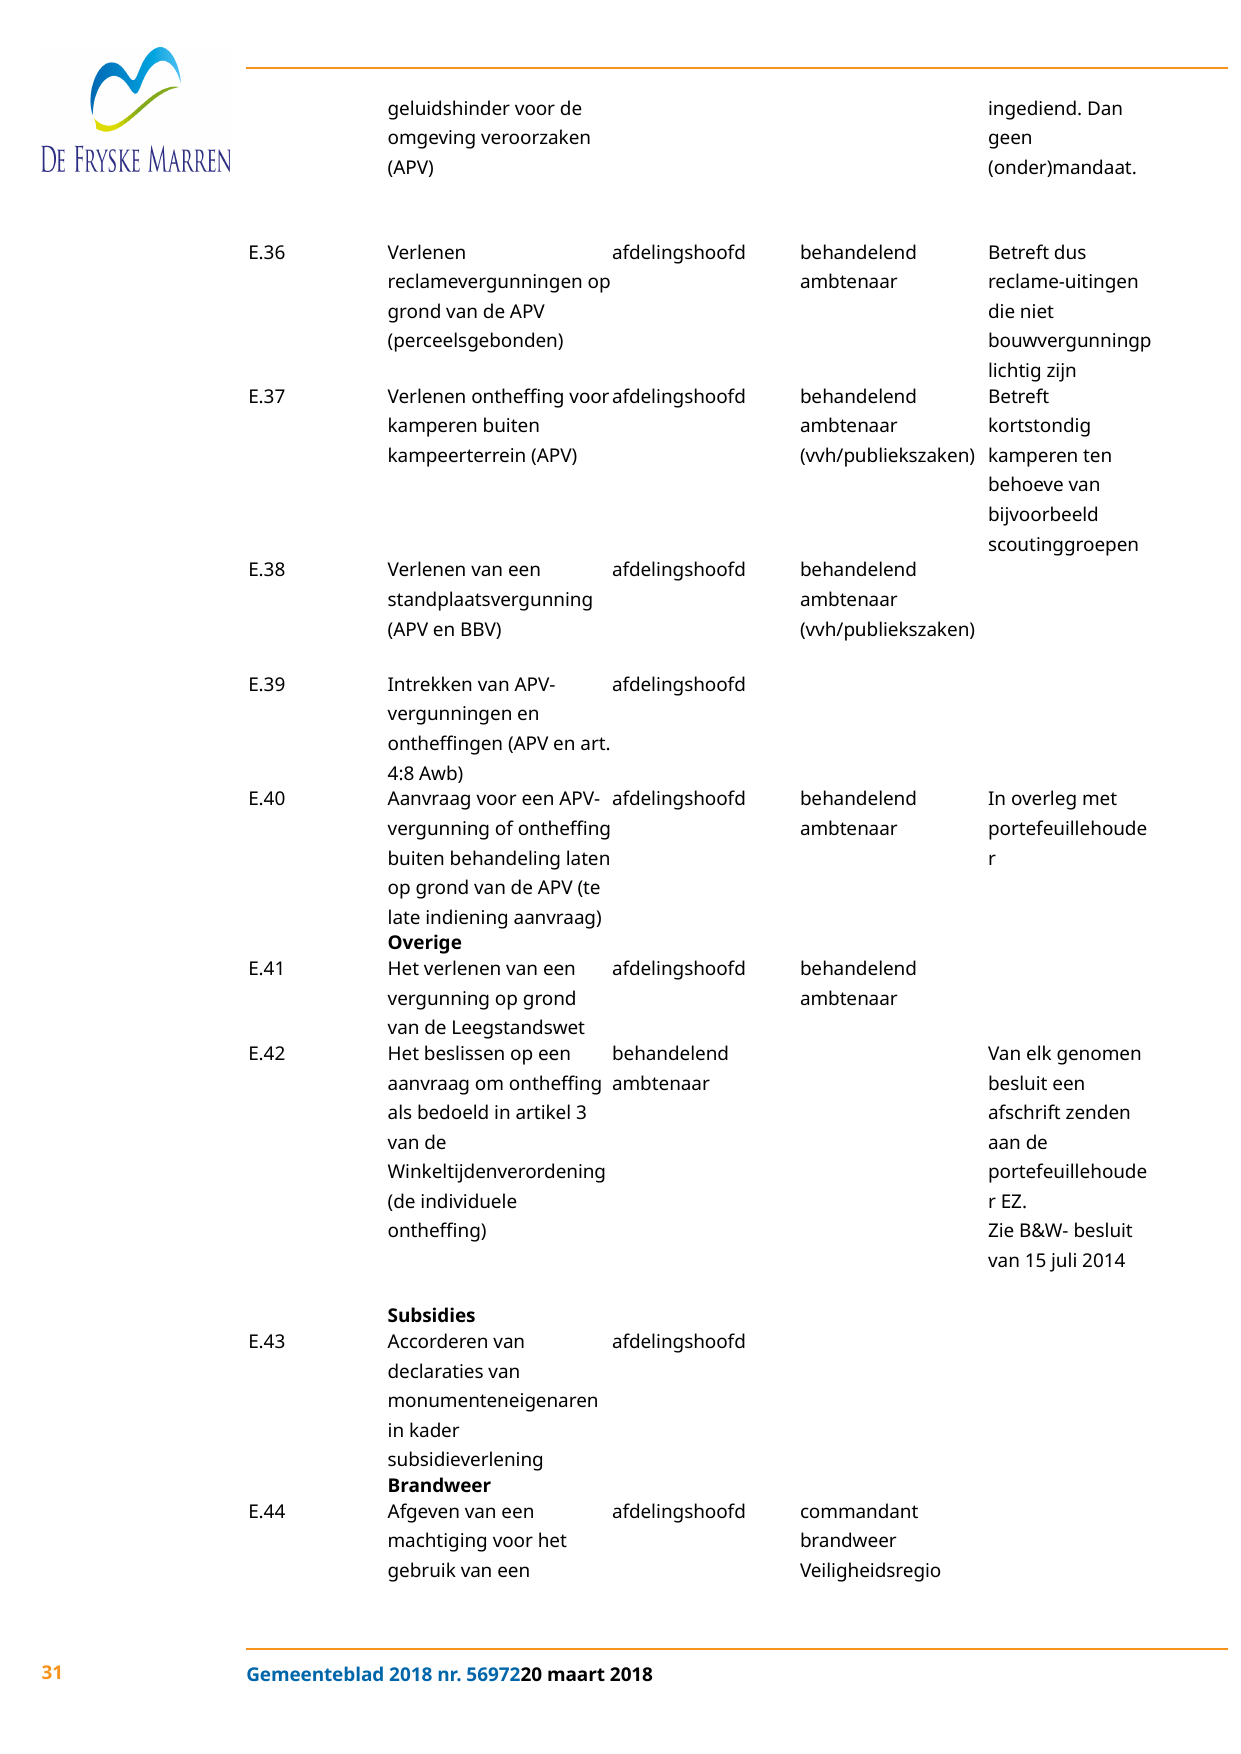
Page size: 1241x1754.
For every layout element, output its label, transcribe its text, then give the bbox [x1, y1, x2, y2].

table_cell [248, 1303, 387, 1328]
table_cell afdelingshoofd [612, 671, 800, 786]
table_cell [988, 557, 1152, 671]
table_cell [988, 955, 1152, 1040]
table_cell Subsidies [388, 1303, 612, 1328]
table_cell afdelingshoofd [612, 955, 800, 1040]
table_cell E.38 [248, 557, 387, 671]
table_cell [800, 1303, 988, 1328]
table_cell Betreft kortstondig kamperen ten behoeve van bijvoorbeeld scoutinggroepen [988, 383, 1152, 557]
table_cell geluidshinder voor de omgeving veroorzaken (APV) [388, 95, 612, 239]
table_cell E.44 [248, 1498, 387, 1583]
table_cell [988, 1498, 1152, 1583]
table_cell afdelingshoofd [612, 239, 800, 383]
table_cell Intrekken van APV-vergunningen en ontheffingen (APV en art. 4:8 Awb) [388, 671, 612, 786]
table_cell E.37 [248, 383, 387, 557]
table_cell [612, 1473, 800, 1498]
table_cell [988, 671, 1152, 786]
table_cell afdelingshoofd [612, 786, 800, 929]
table_cell E.40 [248, 786, 387, 929]
table_cell [800, 1473, 988, 1498]
table_cell [988, 930, 1152, 955]
picture [41, 47, 231, 172]
table_cell behandelend ambtenaar (vvh/publiekszaken) [800, 383, 988, 557]
table_cell [248, 95, 387, 239]
table_cell [800, 1040, 988, 1303]
table_cell E.41 [248, 955, 387, 1040]
table_cell Aanvraag voor een APV-vergunning of ontheffing buiten behandeling laten op grond van de APV (te late indiening aanvraag) [388, 786, 612, 929]
table_cell Verlenen reclamevergunningen op grond van de APV (perceelsgebonden) [388, 239, 612, 383]
table_cell Afgeven van een machtiging voor het gebruik van een [388, 1498, 612, 1583]
table_cell afdelingshoofd [612, 1498, 800, 1583]
table_cell Verlenen van een standplaatsvergunning (APV en BBV) [388, 557, 612, 671]
table_cell behandelend ambtenaar [612, 1040, 800, 1303]
table_cell [800, 671, 988, 786]
table_cell [612, 930, 800, 955]
table_cell Betreft dus reclame-uitingen die niet bouwvergunningplichtig zijn [988, 239, 1152, 383]
table_cell [988, 1328, 1152, 1472]
table_cell afdelingshoofd [612, 1328, 800, 1472]
table_cell [800, 930, 988, 955]
table_cell commandant brandweer Veiligheidsregio [800, 1498, 988, 1583]
table_cell Het verlenen van een vergunning op grond van de Leegstandswet [388, 955, 612, 1040]
table_cell [988, 1303, 1152, 1328]
table_cell Accorderen van declaraties van monumenteneigenaren in kader subsidieverlening [388, 1328, 612, 1472]
table_cell Brandweer [388, 1473, 612, 1498]
table_cell [800, 95, 988, 239]
table_cell [248, 1473, 387, 1498]
table_cell E.42 [248, 1040, 387, 1303]
table_cell behandelend ambtenaar [800, 955, 988, 1040]
table_cell Overige [388, 930, 612, 955]
table_cell Het beslissen op een aanvraag om ontheffing als bedoeld in artikel 3 van de Winkeltijdenverordening (de individuele ontheffing) [388, 1040, 612, 1303]
table_cell [800, 1328, 988, 1472]
table_cell behandelend ambtenaar (vvh/publiekszaken) [800, 557, 988, 671]
table_cell E.43 [248, 1328, 387, 1472]
table_cell Van elk genomen besluit een afschrift zenden aan de portefeuillehouder EZ. Zie B&W- besluit van 15 juli 2014 [988, 1040, 1152, 1303]
table_cell afdelingshoofd [612, 557, 800, 671]
table_cell Verlenen ontheffing voor kamperen buiten kampeerterrein (APV) [388, 383, 612, 557]
table_cell [612, 95, 800, 239]
table_cell afdelingshoofd [612, 383, 800, 557]
table_cell E.36 [248, 239, 387, 383]
table_cell [988, 1473, 1152, 1498]
table_cell In overleg met portefeuillehouder [988, 786, 1152, 929]
table_cell E.39 [248, 671, 387, 786]
table_cell [248, 930, 387, 955]
table_cell behandelend ambtenaar [800, 786, 988, 929]
table_cell ingediend. Dan geen (onder)mandaat. [988, 95, 1152, 239]
table_cell behandelend ambtenaar [800, 239, 988, 383]
table_cell [612, 1303, 800, 1328]
